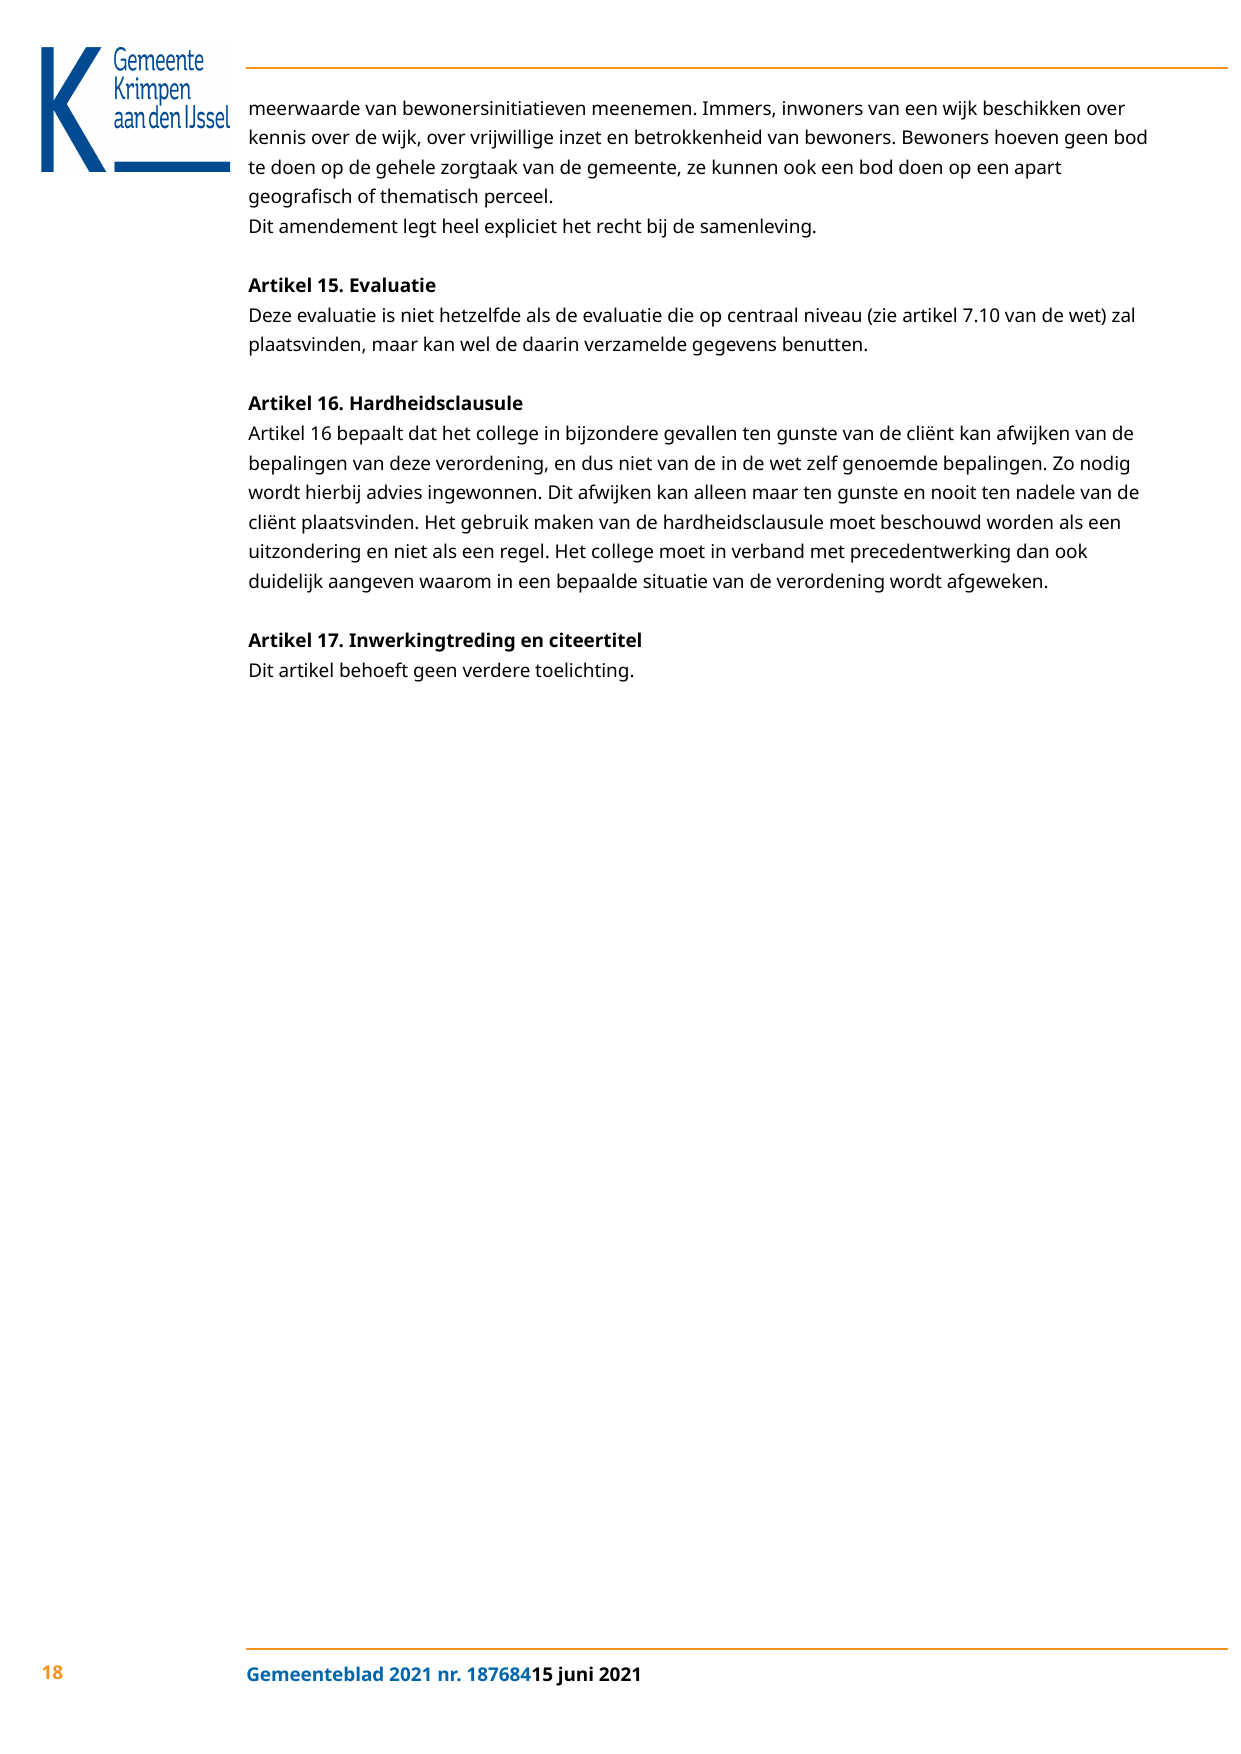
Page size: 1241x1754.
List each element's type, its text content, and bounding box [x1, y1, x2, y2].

text Dit artikel behoeft geen verdere toelichting. [248, 657, 1152, 683]
text meerwaarde van bewonersinitiatieven meenemen. Immers, inwoners van een wijk beschikken over kennis over de wijk, over vrijwillige inzet en betrokkenheid van bewoners. Bewoners hoeven geen bod te doen op de gehele zorgtaak van de gemeente, ze kunnen ook een bod doen op een apart geografisch of thematisch perceel. [248, 95, 1152, 209]
text Artikel 16 bepaalt dat het college in bijzondere gevallen ten gunste van de cliënt kan afwijken van de bepalingen van deze verordening, en dus niet van de in de wet zelf genoemde bepalingen. Zo nodig wordt hierbij advies ingewonnen. Dit afwijken kan alleen maar ten gunste en nooit ten nadele van de cliënt plaatsvinden. Het gebruik maken van de hardheidsclausule moet beschouwd worden als een uitzondering en niet als een regel. Het college moet in verband met precedentwerking dan ook duidelijk aangeven waarom in een bepaalde situatie van de verordening wordt afgeweken. [248, 420, 1152, 594]
text Deze evaluatie is niet hetzelfde als de evaluatie die op centraal niveau (zie artikel 7.10 van de wet) zal plaatsvinden, maar kan wel de daarin verzamelde gegevens benutten. [248, 302, 1152, 357]
text Dit amendement legt heel expliciet het recht bij de samenleving. [248, 213, 1152, 239]
text Artikel 17. Inwerkingtreding en citeertitel [248, 627, 1152, 653]
picture [41, 47, 231, 172]
text Artikel 16. Hardheidsclausule [248, 391, 1152, 416]
text Artikel 15. Evaluatie [248, 272, 1152, 298]
